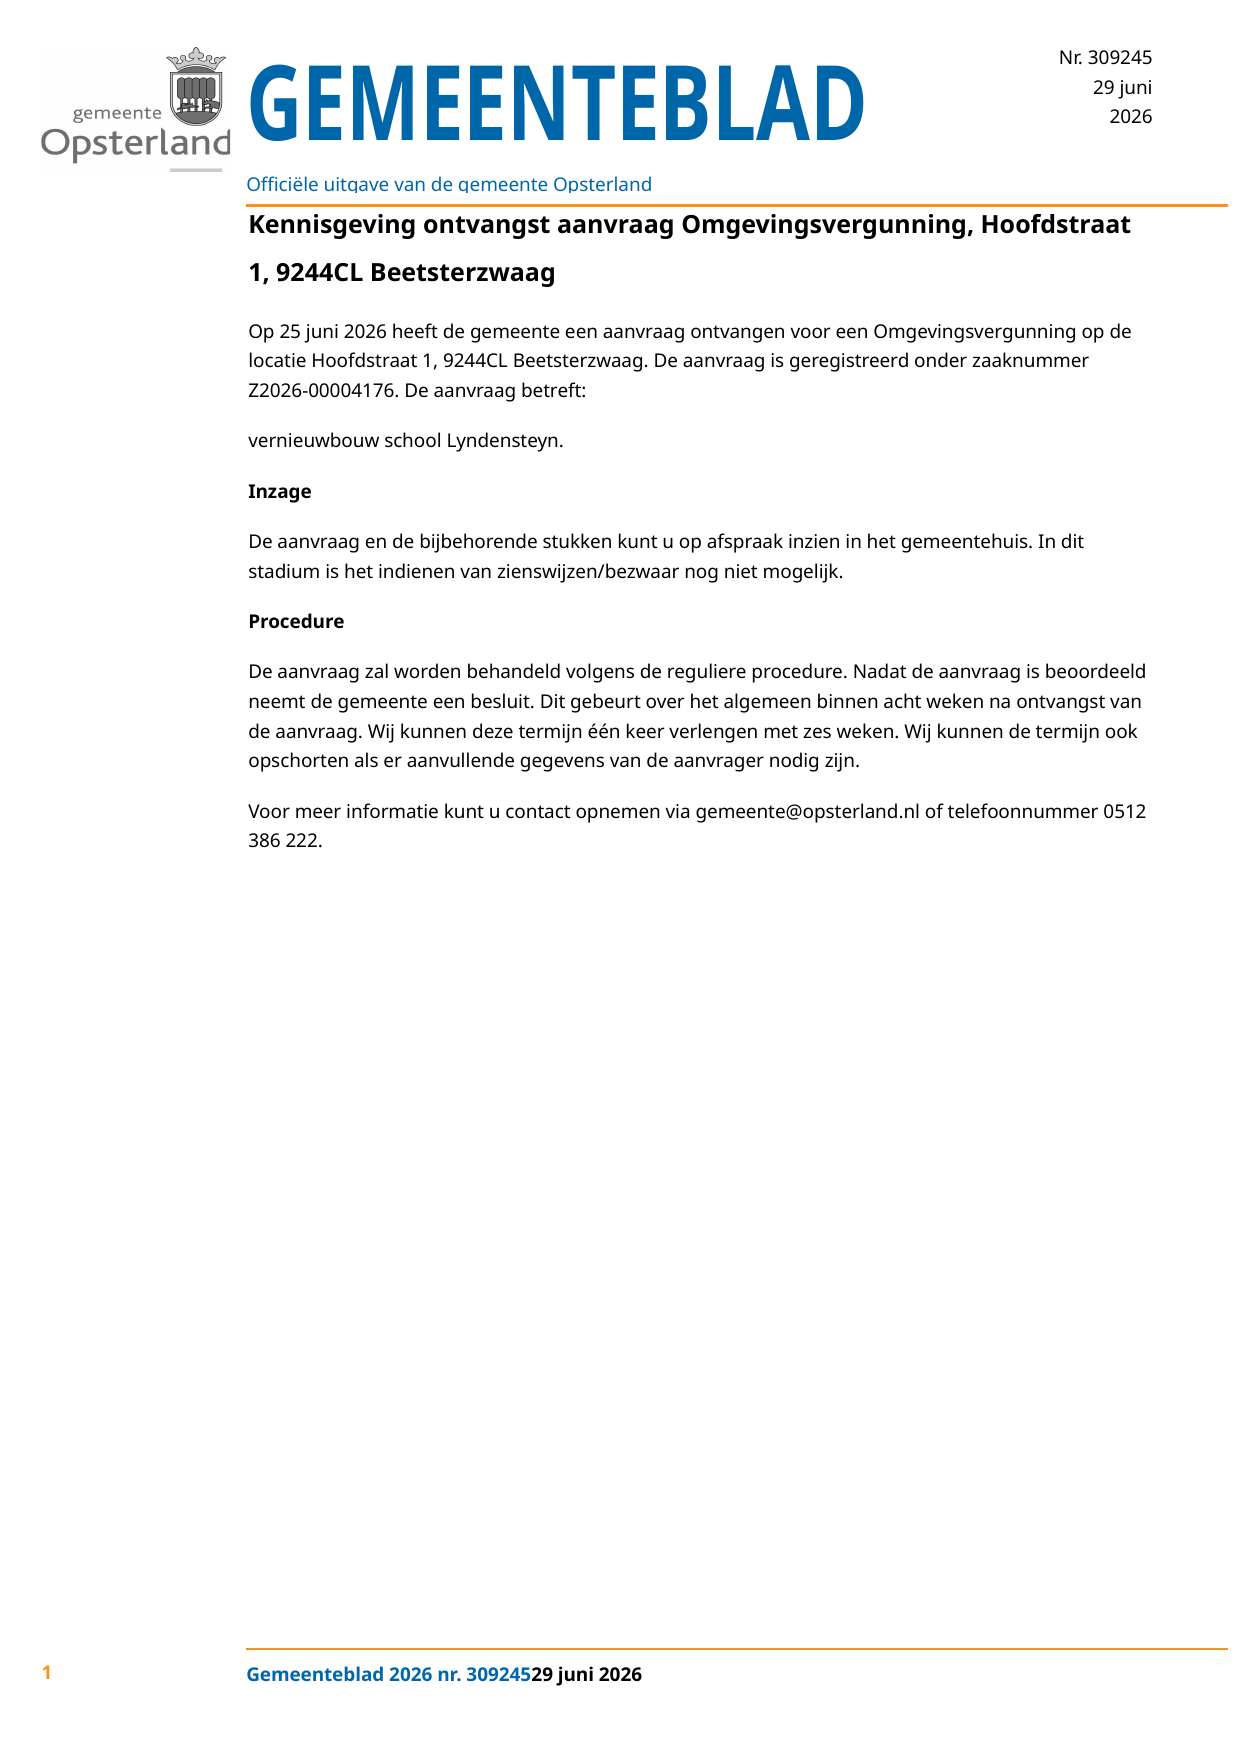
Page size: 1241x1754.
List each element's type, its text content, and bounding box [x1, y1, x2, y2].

text Procedure [248, 608, 1152, 634]
text Op 25 juni 2026 heeft de gemeente een aanvraag ontvangen voor een Omgevingsvergunning op de locatie Hoofdstraat 1, 9244CL Beetsterzwaag. De aanvraag is geregistreerd onder zaaknummer Z2026-00004176. De aanvraag betreft: [248, 318, 1152, 403]
text Voor meer informatie kunt u contact opnemen via gemeente@opsterland.nl of telefoonnummer 0512 386 222. [248, 798, 1152, 853]
text Inzage [248, 478, 1152, 504]
text De aanvraag zal worden behandeld volgens de reguliere procedure. Nadat de aanvraag is beoordeeld neemt de gemeente een besluit. Dit gebeurt over het algemeen binnen acht weken na ontvangst van de aanvraag. Wij kunnen deze termijn één keer verlengen met zes weken. Wij kunnen de termijn ook opschorten als er aanvullende gegevens van de aanvrager nodig zijn. [248, 659, 1152, 773]
text vernieuwbouw school Lyndensteyn. [248, 427, 1152, 453]
text De aanvraag en de bijbehorende stukken kunt u op afspraak inzien in het gemeentehuis. In dit stadium is het indienen van zienswijzen/bezwaar nog niet mogelijk. [248, 528, 1152, 584]
text Kennisgeving ontvangst aanvraag Omgevingsvergunning, Hoofdstraat 1, 9244CL Beetsterzwaag [248, 207, 1152, 288]
picture [41, 47, 231, 172]
